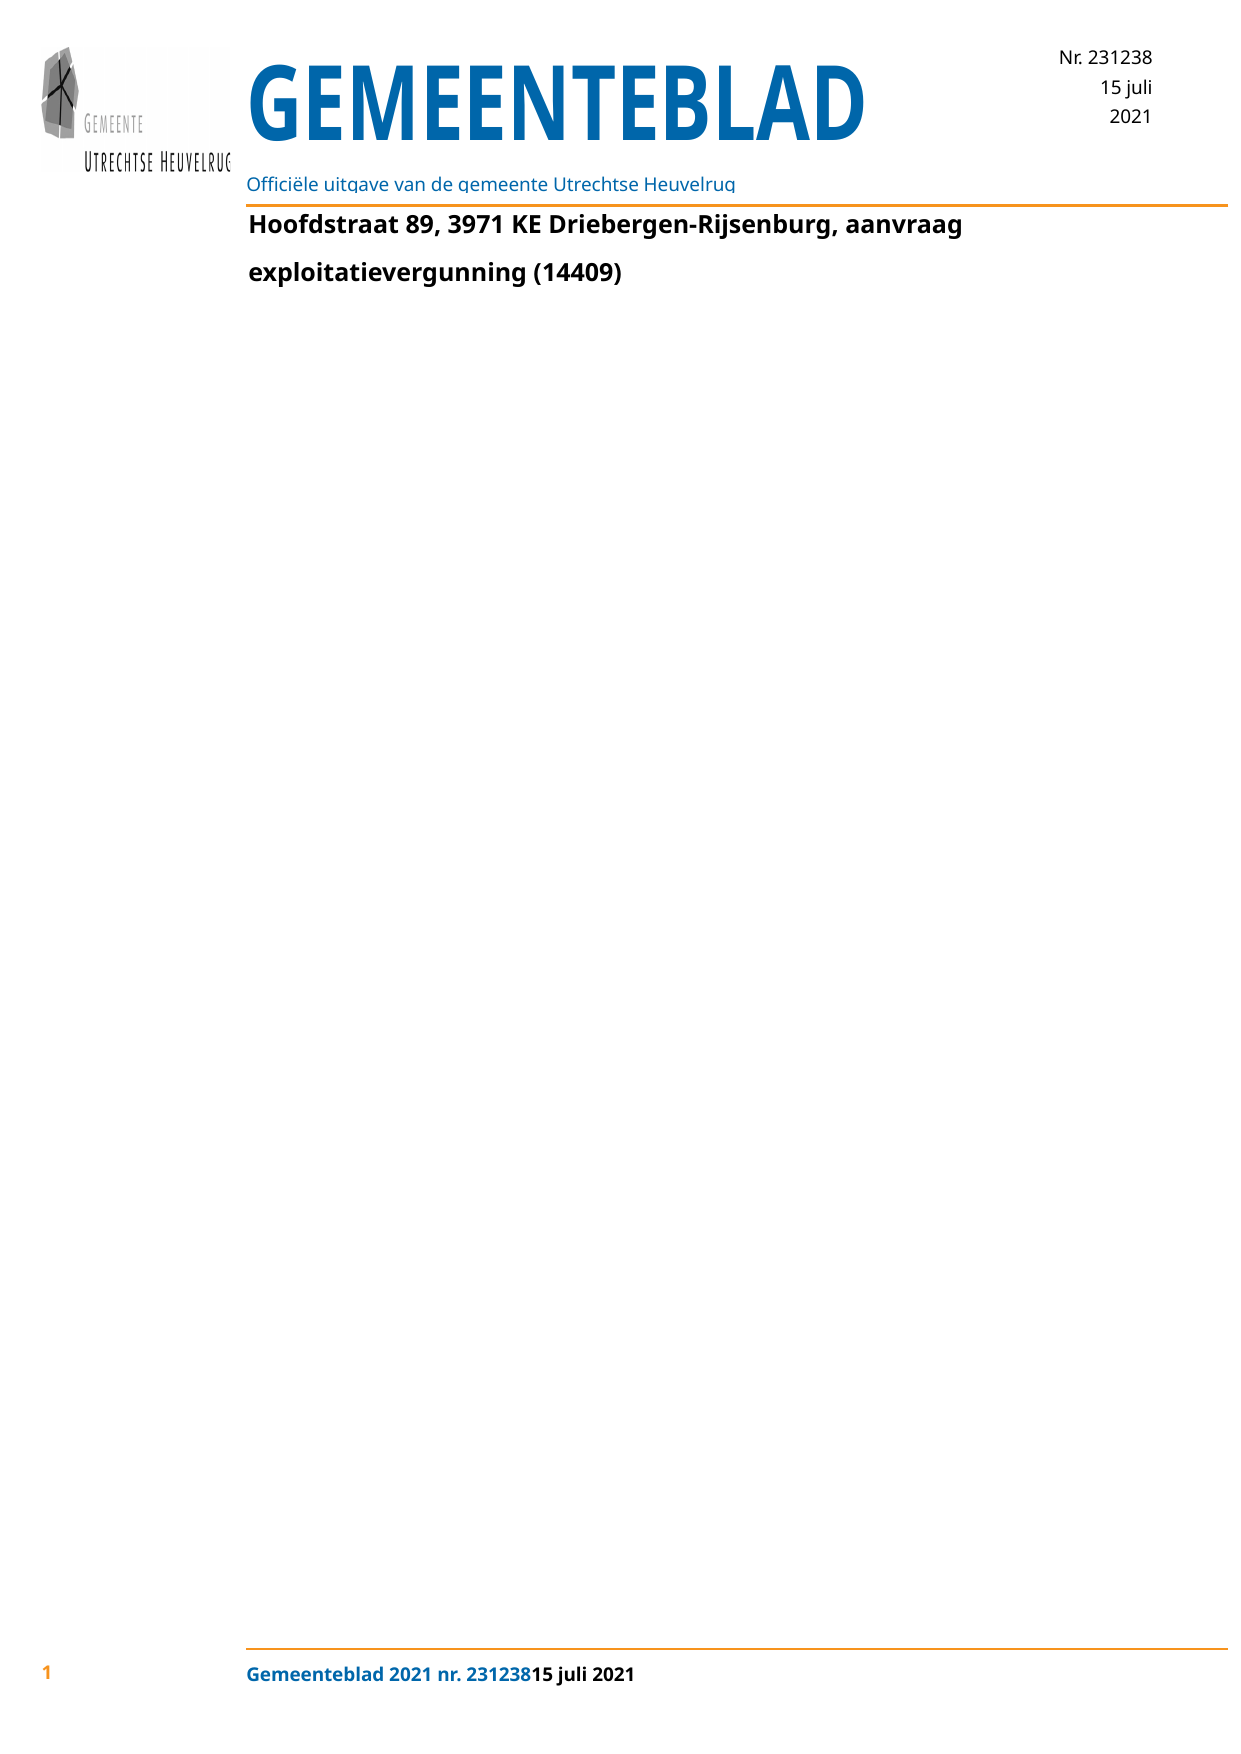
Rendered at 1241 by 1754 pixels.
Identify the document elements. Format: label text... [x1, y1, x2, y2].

picture [41, 47, 231, 172]
text Hoofdstraat 89, 3971 KE Driebergen-Rijsenburg, aanvraag exploitatievergunning (14409) [248, 207, 1152, 288]
